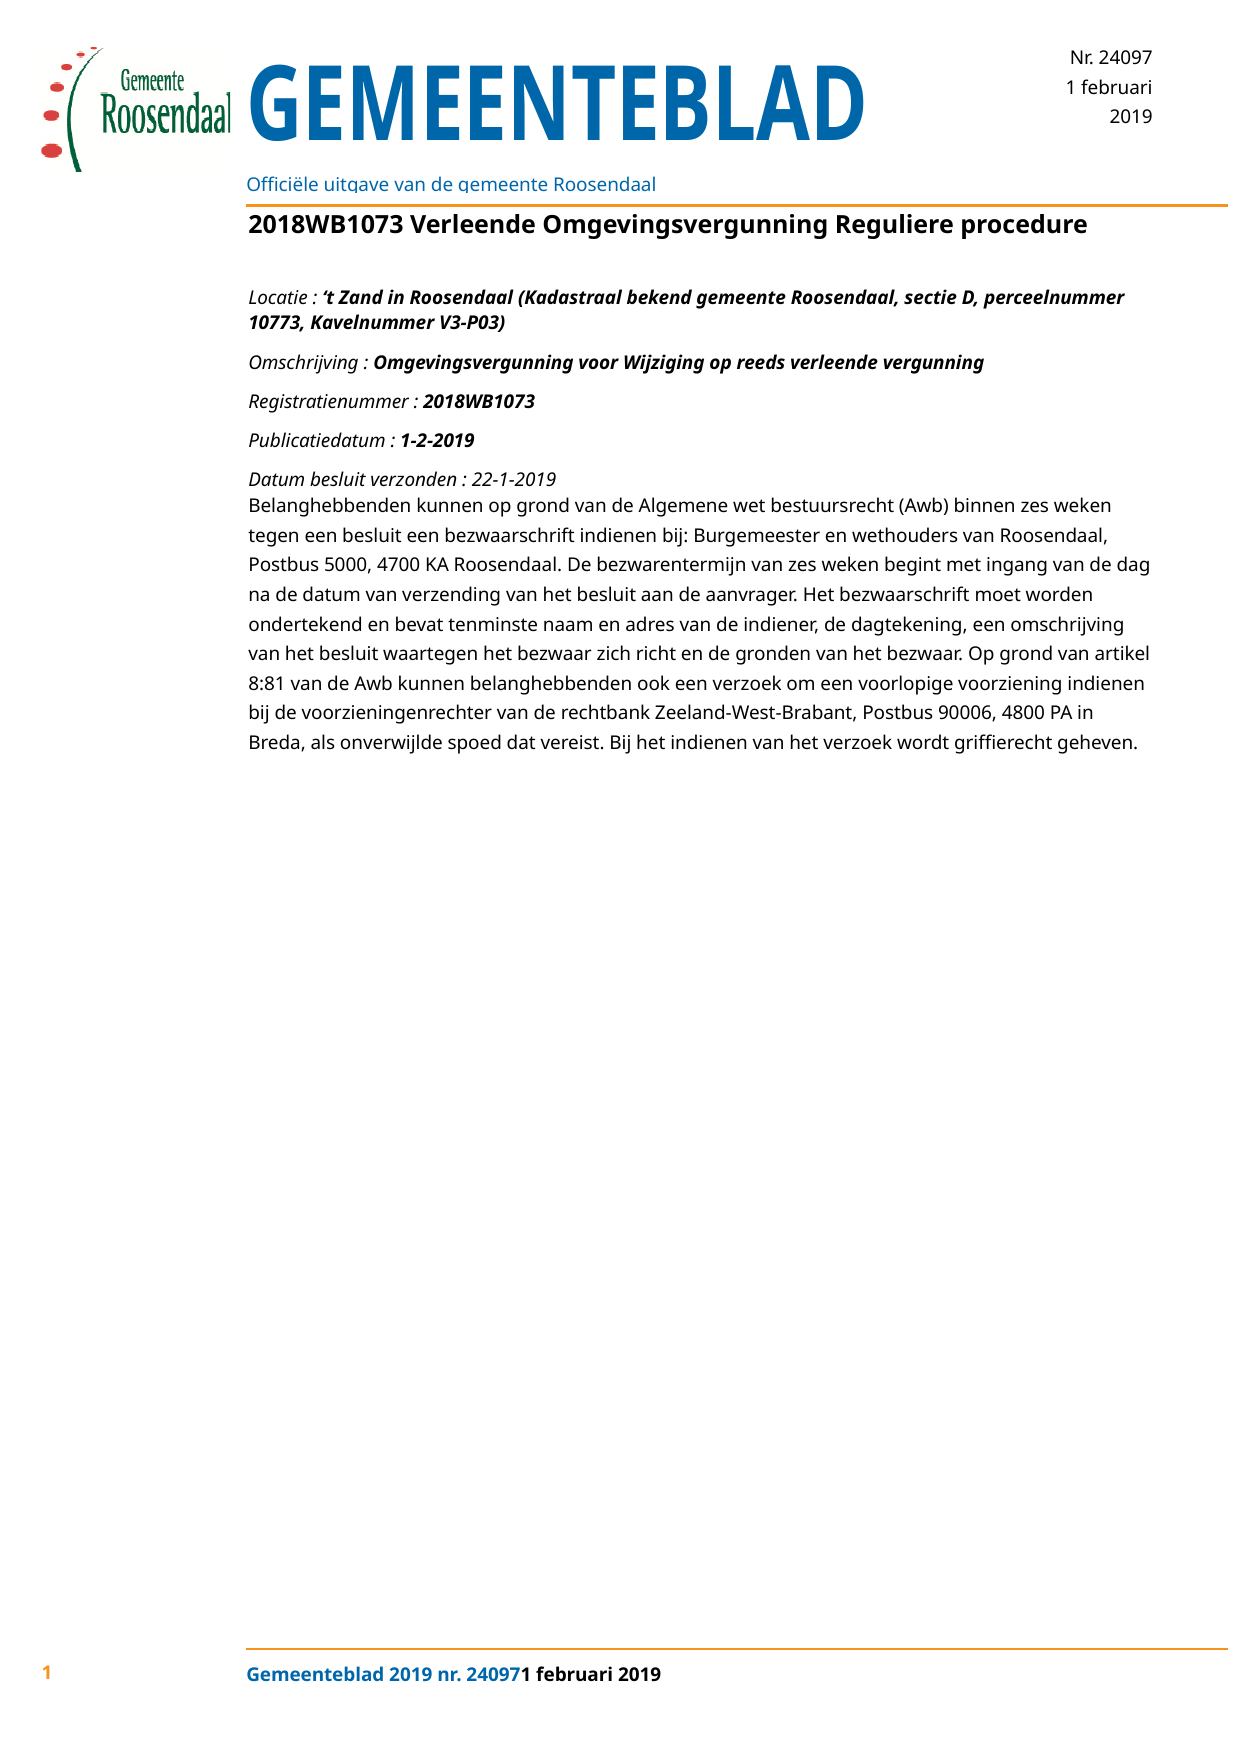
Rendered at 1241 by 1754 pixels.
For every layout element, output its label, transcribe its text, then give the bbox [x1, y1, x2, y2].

text 2018WB1073 Verleende Omgevingsvergunning Reguliere procedure [248, 207, 1152, 241]
text Publicatiedatum : 1-2-2019 [248, 427, 1152, 453]
text Datum besluit verzonden : 22-1-2019 [248, 467, 1152, 492]
text Belanghebbenden kunnen op grond van de Algemene wet bestuursrecht (Awb) binnen zes weken tegen een besluit een bezwaarschrift indienen bij: Burgemeester en wethouders van Roosendaal, Postbus 5000, 4700 KA Roosendaal. De bezwarentermijn van zes weken begint met ingang van de dag na de datum van verzending van het besluit aan de aanvrager. Het bezwaarschrift moet worden ondertekend en bevat tenminste naam en adres van de indiener, de dagtekening, een omschrijving van het besluit waartegen het bezwaar zich richt en de gronden van het bezwaar. Op grond van artikel 8:81 van de Awb kunnen belanghebbenden ook een verzoek om een voorlopige voorziening indienen bij de voorzieningenrechter van de rechtbank Zeeland-West-Brabant, Postbus 90006, 4800 PA in Breda, als onverwijlde spoed dat vereist. Bij het indienen van het verzoek wordt griffierecht geheven. [248, 492, 1152, 755]
text Locatie : ‘t Zand in Roosendaal (Kadastraal bekend gemeente Roosendaal, sectie D, perceelnummer 10773, Kavelnummer V3-P03) [248, 284, 1152, 335]
text Registratienummer : 2018WB1073 [248, 388, 1152, 414]
text Omschrijving : Omgevingsvergunning voor Wijziging op reeds verleende vergunning [248, 349, 1152, 374]
picture [41, 47, 231, 172]
